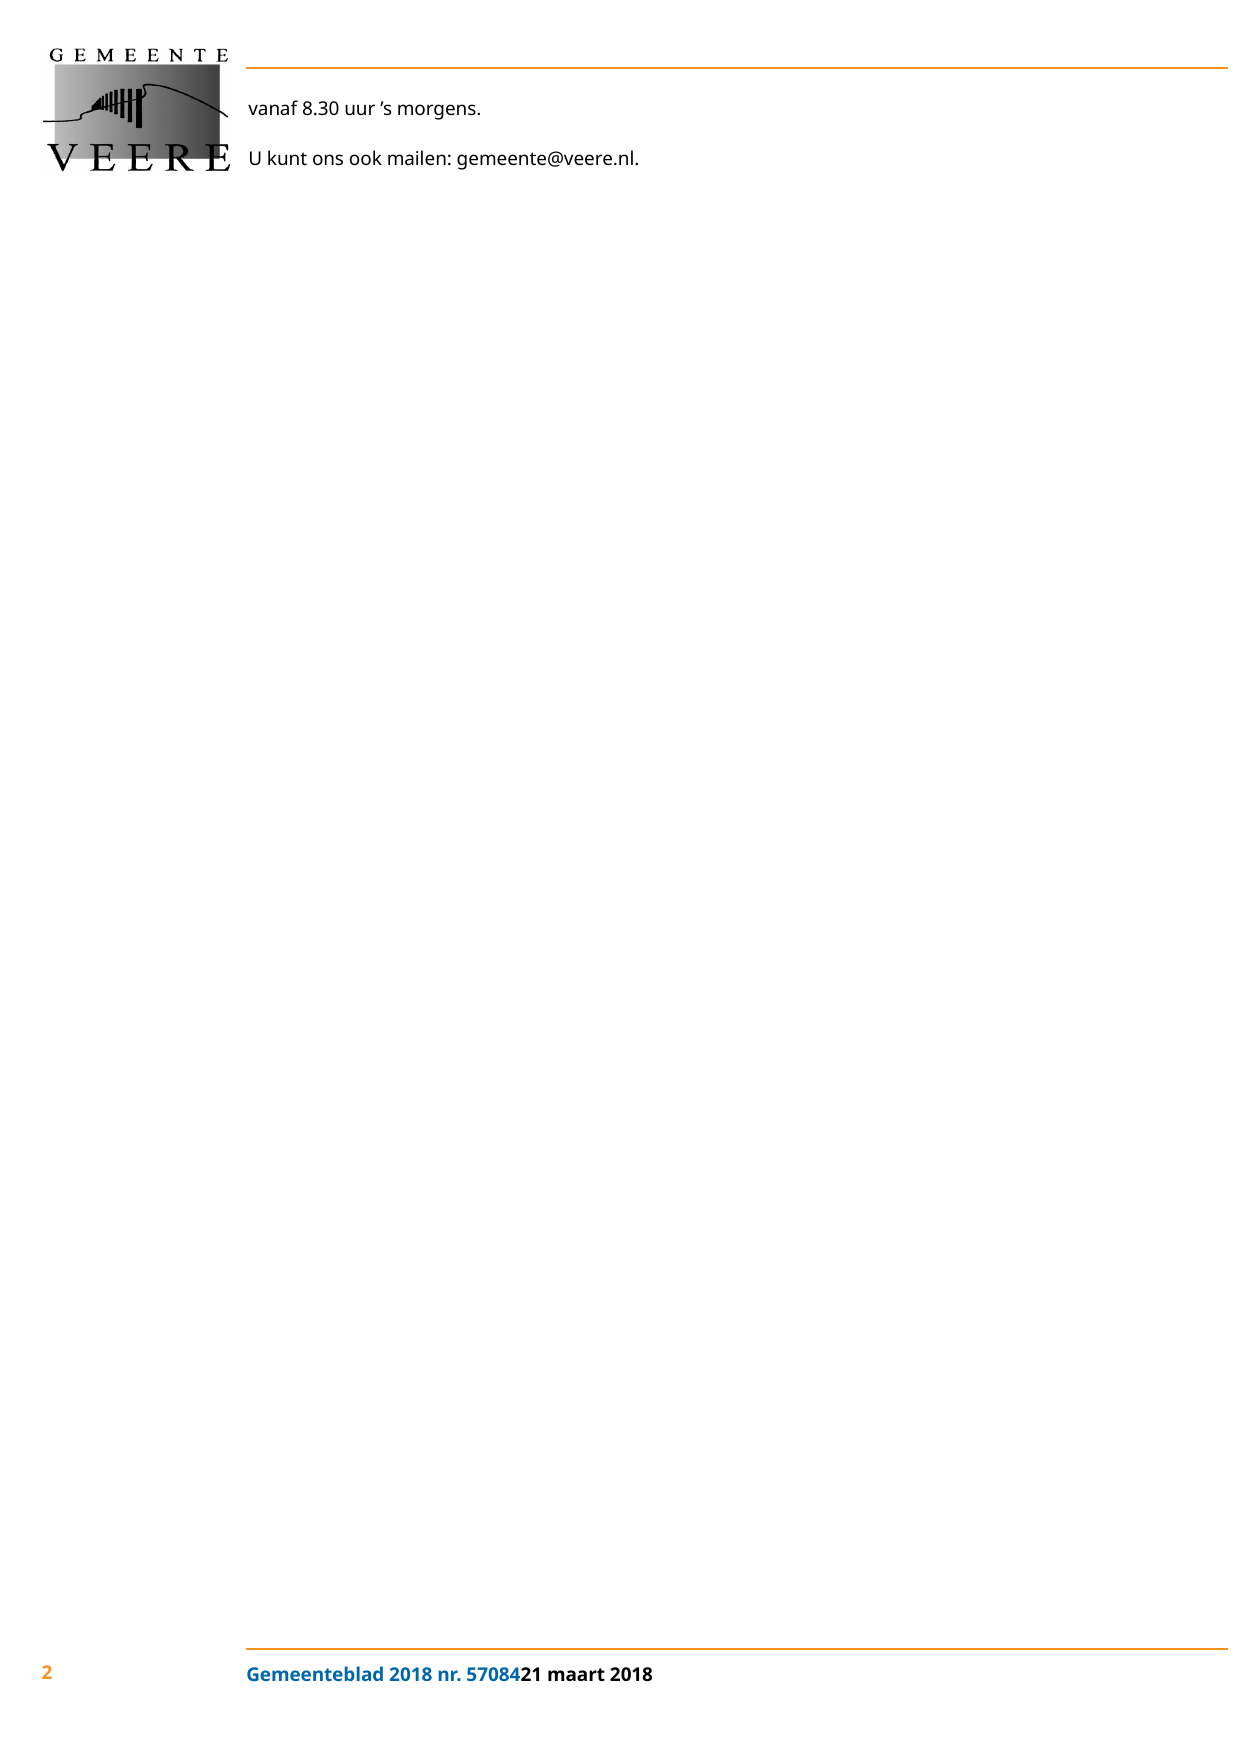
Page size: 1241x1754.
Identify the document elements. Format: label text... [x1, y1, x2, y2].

text vanaf 8.30 uur ’s morgens. [248, 95, 1152, 121]
picture [41, 47, 231, 172]
text U kunt ons ook mailen: gemeente@veere.nl. [248, 145, 1152, 171]
